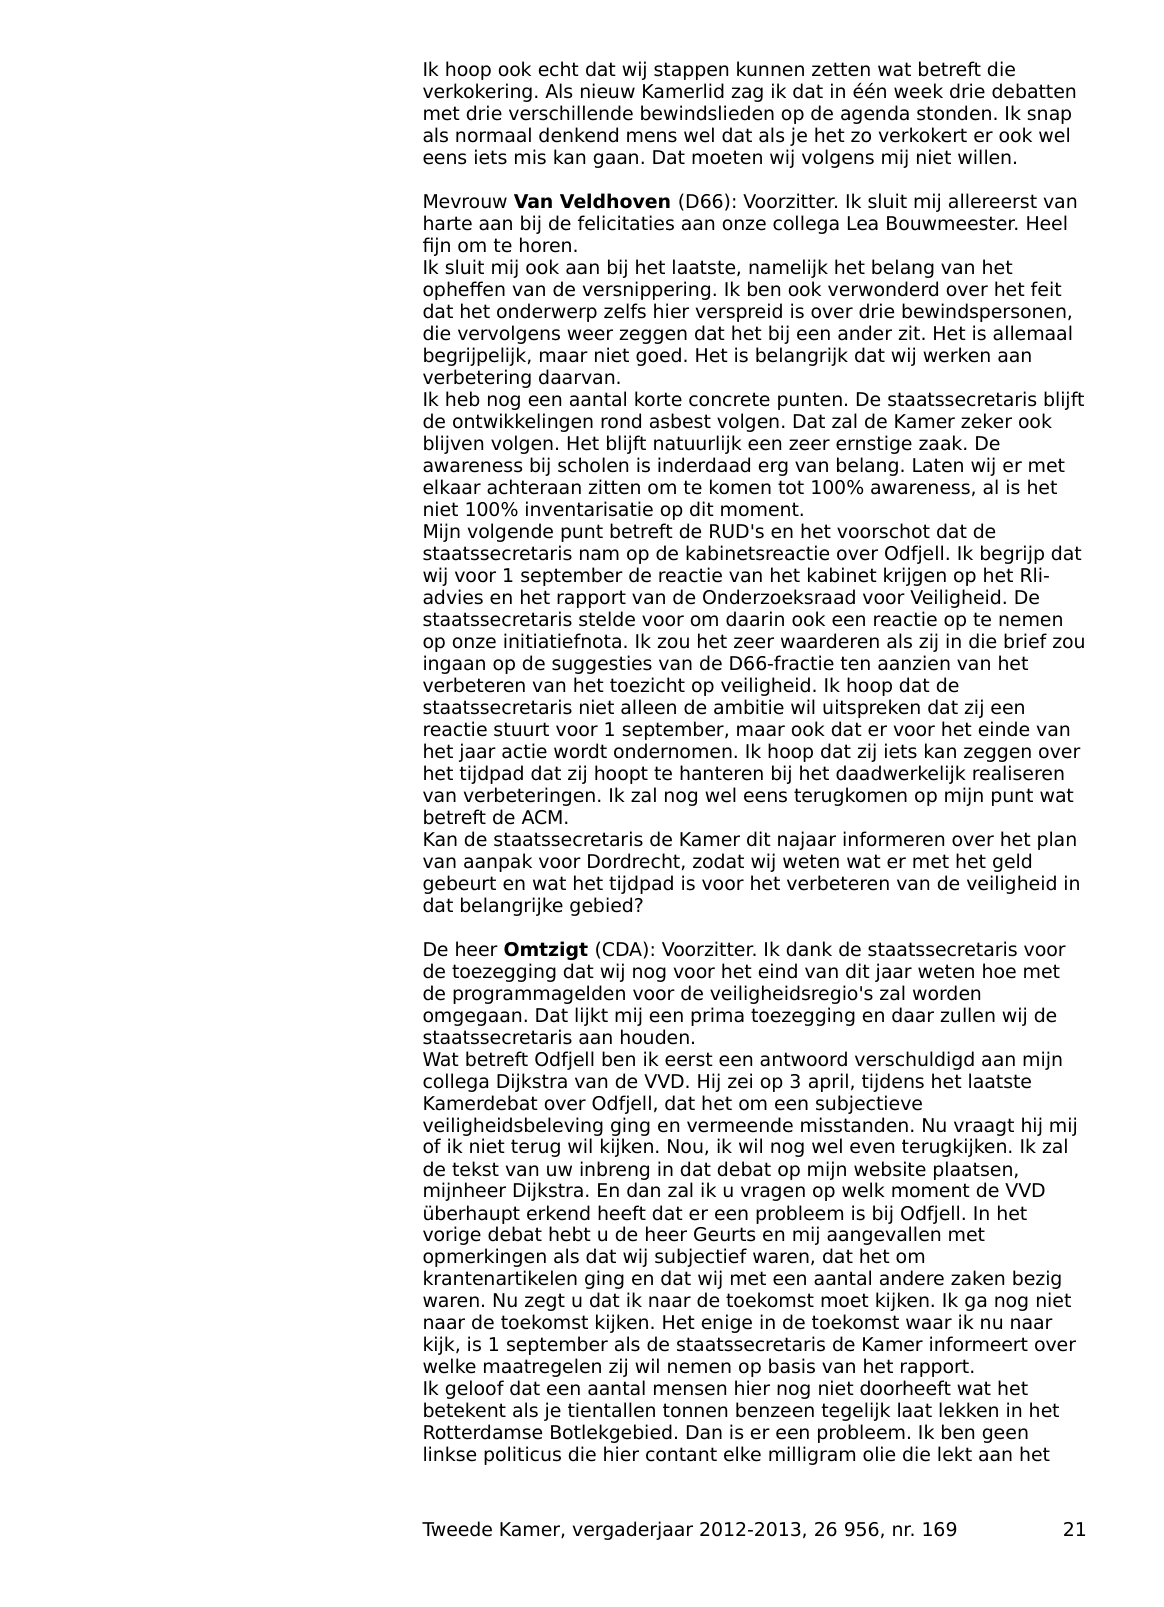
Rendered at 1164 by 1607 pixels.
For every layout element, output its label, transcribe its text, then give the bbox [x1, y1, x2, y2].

text Ik heb nog een aantal korte concrete punten. De staatssecretaris blijft de ontwikkelingen rond asbest volgen. Dat zal de Kamer zeker ook blijven volgen. Het blijft natuurlijk een zeer ernstige zaak. De awareness bij scholen is inderdaad erg van belang. Laten wij er met elkaar achteraan zitten om te komen tot 100% awareness, al is het niet 100% inventarisatie op dit moment. [422, 389, 1087, 521]
text Ik geloof dat een aantal mensen hier nog niet doorheeft wat het betekent als je tientallen tonnen benzeen tegelijk laat lekken in het Rotterdamse Botlekgebied. Dan is er een probleem. Ik ben geen linkse politicus die hier contant elke milligram olie die lekt aan het [422, 1378, 1087, 1466]
text Ik sluit mij ook aan bij het laatste, namelijk het belang van het opheffen van de versnippering. Ik ben ook verwonderd over het feit dat het onderwerp zelfs hier verspreid is over drie bewindspersonen, die vervolgens weer zeggen dat het bij een ander zit. Het is allemaal begrijpelijk, maar niet goed. Het is belangrijk dat wij werken aan verbetering daarvan. [422, 257, 1087, 389]
text Ik hoop ook echt dat wij stappen kunnen zetten wat betreft die verkokering. Als nieuw Kamerlid zag ik dat in één week drie debatten met drie verschillende bewindslieden op de agenda stonden. Ik snap als normaal denkend mens wel dat als je het zo verkokert er ook wel eens iets mis kan gaan. Dat moeten wij volgens mij niet willen. [422, 59, 1087, 169]
text Wat betreft Odfjell ben ik eerst een antwoord verschuldigd aan mijn collega Dijkstra van de VVD. Hij zei op 3 april, tijdens het laatste Kamerdebat over Odfjell, dat het om een subjectieve veiligheidsbeleving ging en vermeende misstanden. Nu vraagt hij mij of ik niet terug wil kijken. Nou, ik wil nog wel even terugkijken. Ik zal de tekst van uw inbreng in dat debat op mijn website plaatsen, mijnheer Dijkstra. En dan zal ik u vragen op welk moment de VVD überhaupt erkend heeft dat er een probleem is bij Odfjell. In het vorige debat hebt u de heer Geurts en mij aangevallen met opmerkingen als dat wij subjectief waren, dat het om krantenartikelen ging en dat wij met een aantal andere zaken bezig waren. Nu zegt u dat ik naar de toekomst moet kijken. Ik ga nog niet naar de toekomst kijken. Het enige in de toekomst waar ik nu naar kijk, is 1 september als de staatssecretaris de Kamer informeert over welke maatregelen zij wil nemen op basis van het rapport. [422, 1048, 1087, 1378]
text Mijn volgende punt betreft de RUD's en het voorschot dat de staatssecretaris nam op de kabinetsreactie over Odfjell. Ik begrijp dat wij voor 1 september de reactie van het kabinet krijgen op het Rli-advies en het rapport van de Onderzoeksraad voor Veiligheid. De staatssecretaris stelde voor om daarin ook een reactie op te nemen op onze initiatiefnota. Ik zou het zeer waarderen als zij in die brief zou ingaan op de suggesties van de D66-fractie ten aanzien van het verbeteren van het toezicht op veiligheid. Ik hoop dat de staatssecretaris niet alleen de ambitie wil uitspreken dat zij een reactie stuurt voor 1 september, maar ook dat er voor het einde van het jaar actie wordt ondernomen. Ik hoop dat zij iets kan zeggen over het tijdpad dat zij hoopt te hanteren bij het daadwerkelijk realiseren van verbeteringen. Ik zal nog wel eens terugkomen op mijn punt wat betreft de ACM. [422, 521, 1087, 828]
text Kan de staatssecretaris de Kamer dit najaar informeren over het plan van aanpak voor Dordrecht, zodat wij weten wat er met het geld gebeurt en wat het tijdpad is voor het verbeteren van de veiligheid in dat belangrijke gebied? [422, 828, 1087, 916]
text Mevrouw Van Veldhoven (D66): Voorzitter. Ik sluit mij allereerst van harte aan bij de felicitaties aan onze collega Lea Bouwmeester. Heel fijn om te horen. [422, 191, 1087, 257]
text De heer Omtzigt (CDA): Voorzitter. Ik dank de staatssecretaris voor de toezegging dat wij nog voor het eind van dit jaar weten hoe met de programmagelden voor de veiligheidsregio's zal worden omgegaan. Dat lijkt mij een prima toezegging en daar zullen wij de staatssecretaris aan houden. [422, 939, 1087, 1048]
